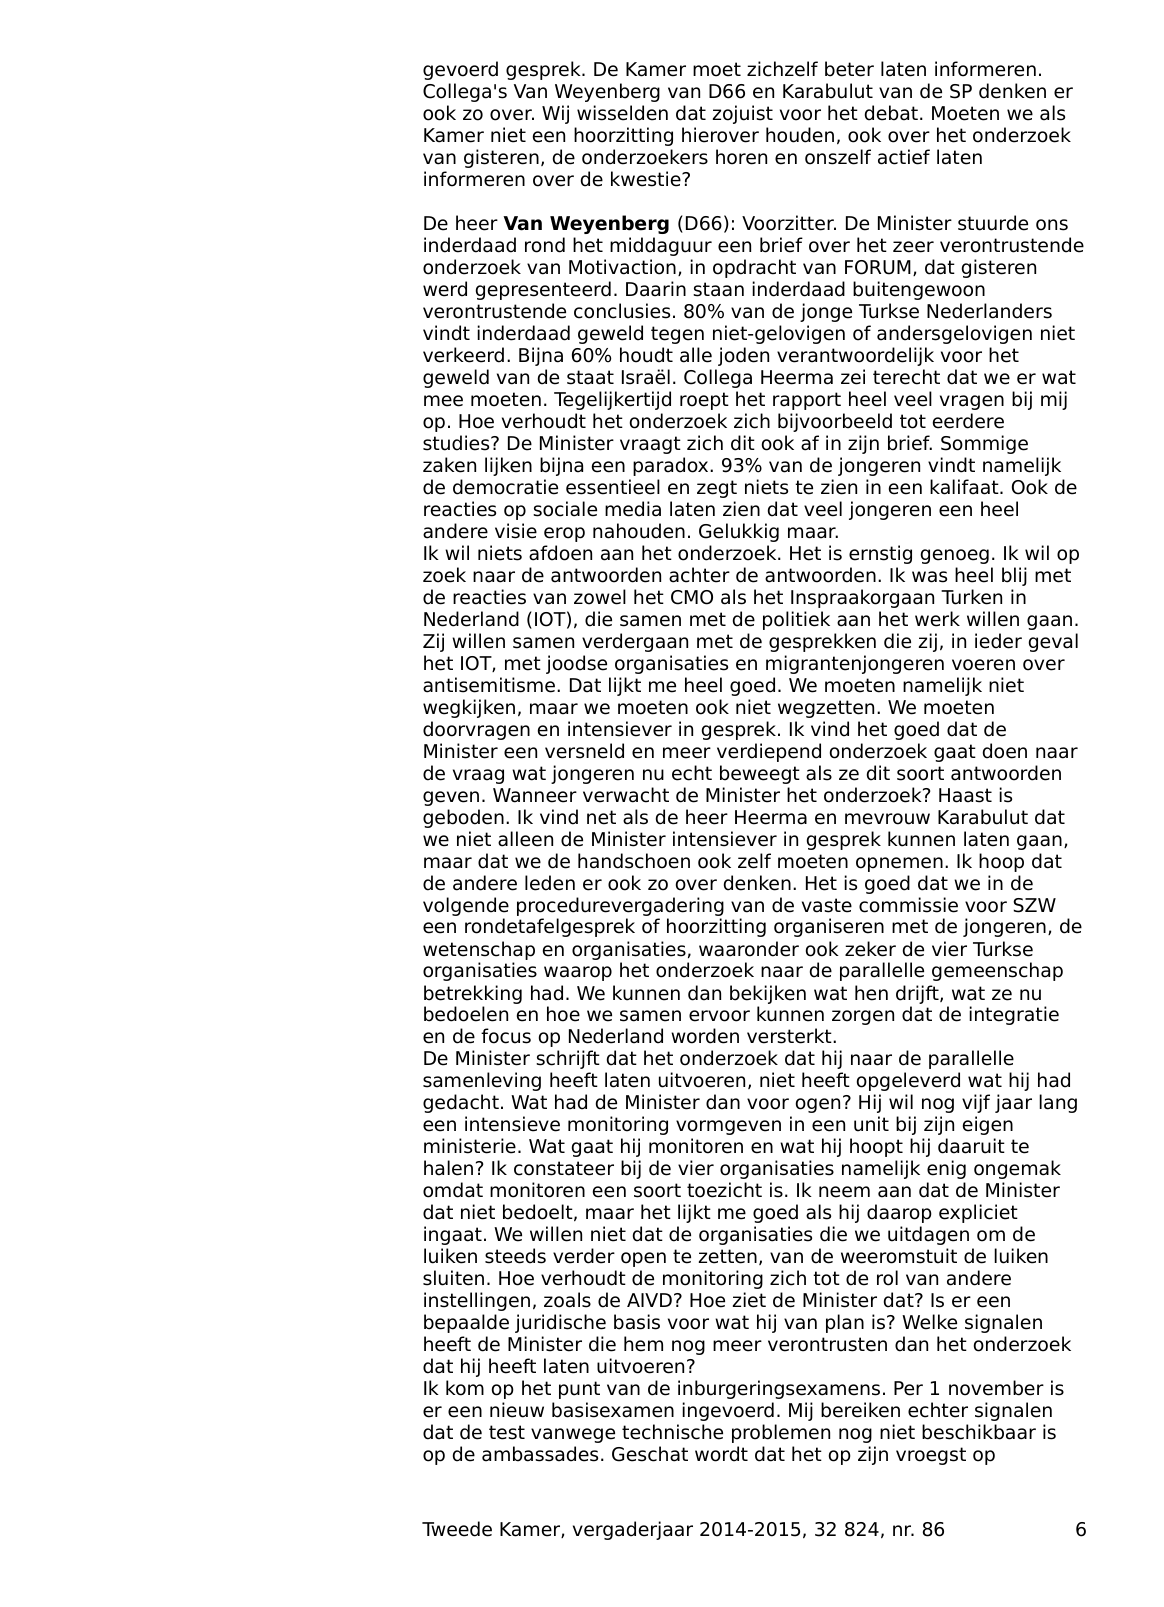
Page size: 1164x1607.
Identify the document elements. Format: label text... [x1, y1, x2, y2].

text gevoerd gesprek. De Kamer moet zichzelf beter laten informeren. Collega's Van Weyenberg van D66 en Karabulut van de SP denken er ook zo over. Wij wisselden dat zojuist voor het debat. Moeten we als Kamer niet een hoorzitting hierover houden, ook over het onderzoek van gisteren, de onderzoekers horen en onszelf actief laten informeren over de kwestie? [422, 59, 1087, 191]
text Ik wil niets afdoen aan het onderzoek. Het is ernstig genoeg. Ik wil op zoek naar de antwoorden achter de antwoorden. Ik was heel blij met de reacties van zowel het CMO als het Inspraakorgaan Turken in Nederland (IOT), die samen met de politiek aan het werk willen gaan. Zij willen samen verdergaan met de gesprekken die zij, in ieder geval het IOT, met joodse organisaties en migrantenjongeren voeren over antisemitisme. Dat lijkt me heel goed. We moeten namelijk niet wegkijken, maar we moeten ook niet wegzetten. We moeten doorvragen en intensiever in gesprek. Ik vind het goed dat de Minister een versneld en meer verdiepend onderzoek gaat doen naar de vraag wat jongeren nu echt beweegt als ze dit soort antwoorden geven. Wanneer verwacht de Minister het onderzoek? Haast is geboden. Ik vind net als de heer Heerma en mevrouw Karabulut dat we niet alleen de Minister intensiever in gesprek kunnen laten gaan, maar dat we de handschoen ook zelf moeten opnemen. Ik hoop dat de andere leden er ook zo over denken. Het is goed dat we in de volgende procedurevergadering van de vaste commissie voor SZW een rondetafelgesprek of hoorzitting organiseren met de jongeren, de wetenschap en organisaties, waaronder ook zeker de vier Turkse organisaties waarop het onderzoek naar de parallelle gemeenschap betrekking had. We kunnen dan bekijken wat hen drijft, wat ze nu bedoelen en hoe we samen ervoor kunnen zorgen dat de integratie en de focus op Nederland worden versterkt. [422, 543, 1087, 1048]
text De Minister schrijft dat het onderzoek dat hij naar de parallelle samenleving heeft laten uitvoeren, niet heeft opgeleverd wat hij had gedacht. Wat had de Minister dan voor ogen? Hij wil nog vijf jaar lang een intensieve monitoring vormgeven in een unit bij zijn eigen ministerie. Wat gaat hij monitoren en wat hij hoopt hij daaruit te halen? Ik constateer bij de vier organisaties namelijk enig ongemak omdat monitoren een soort toezicht is. Ik neem aan dat de Minister dat niet bedoelt, maar het lijkt me goed als hij daarop expliciet ingaat. We willen niet dat de organisaties die we uitdagen om de luiken steeds verder open te zetten, van de weeromstuit de luiken sluiten. Hoe verhoudt de monitoring zich tot de rol van andere instellingen, zoals de AIVD? Hoe ziet de Minister dat? Is er een bepaalde juridische basis voor wat hij van plan is? Welke signalen heeft de Minister die hem nog meer verontrusten dan het onderzoek dat hij heeft laten uitvoeren? [422, 1048, 1087, 1378]
text Ik kom op het punt van de inburgeringsexamens. Per 1 november is er een nieuw basisexamen ingevoerd. Mij bereiken echter signalen dat de test vanwege technische problemen nog niet beschikbaar is op de ambassades. Geschat wordt dat het op zijn vroegst op [422, 1378, 1087, 1466]
text De heer Van Weyenberg (D66): Voorzitter. De Minister stuurde ons inderdaad rond het middaguur een brief over het zeer verontrustende onderzoek van Motivaction, in opdracht van FORUM, dat gisteren werd gepresenteerd. Daarin staan inderdaad buitengewoon verontrustende conclusies. 80% van de jonge Turkse Nederlanders vindt inderdaad geweld tegen niet-gelovigen of andersgelovigen niet verkeerd. Bijna 60% houdt alle joden verantwoordelijk voor het geweld van de staat Israël. Collega Heerma zei terecht dat we er wat mee moeten. Tegelijkertijd roept het rapport heel veel vragen bij mij op. Hoe verhoudt het onderzoek zich bijvoorbeeld tot eerdere studies? De Minister vraagt zich dit ook af in zijn brief. Sommige zaken lijken bijna een paradox. 93% van de jongeren vindt namelijk de democratie essentieel en zegt niets te zien in een kalifaat. Ook de reacties op sociale media laten zien dat veel jongeren een heel andere visie erop nahouden. Gelukkig maar. [422, 213, 1087, 543]
